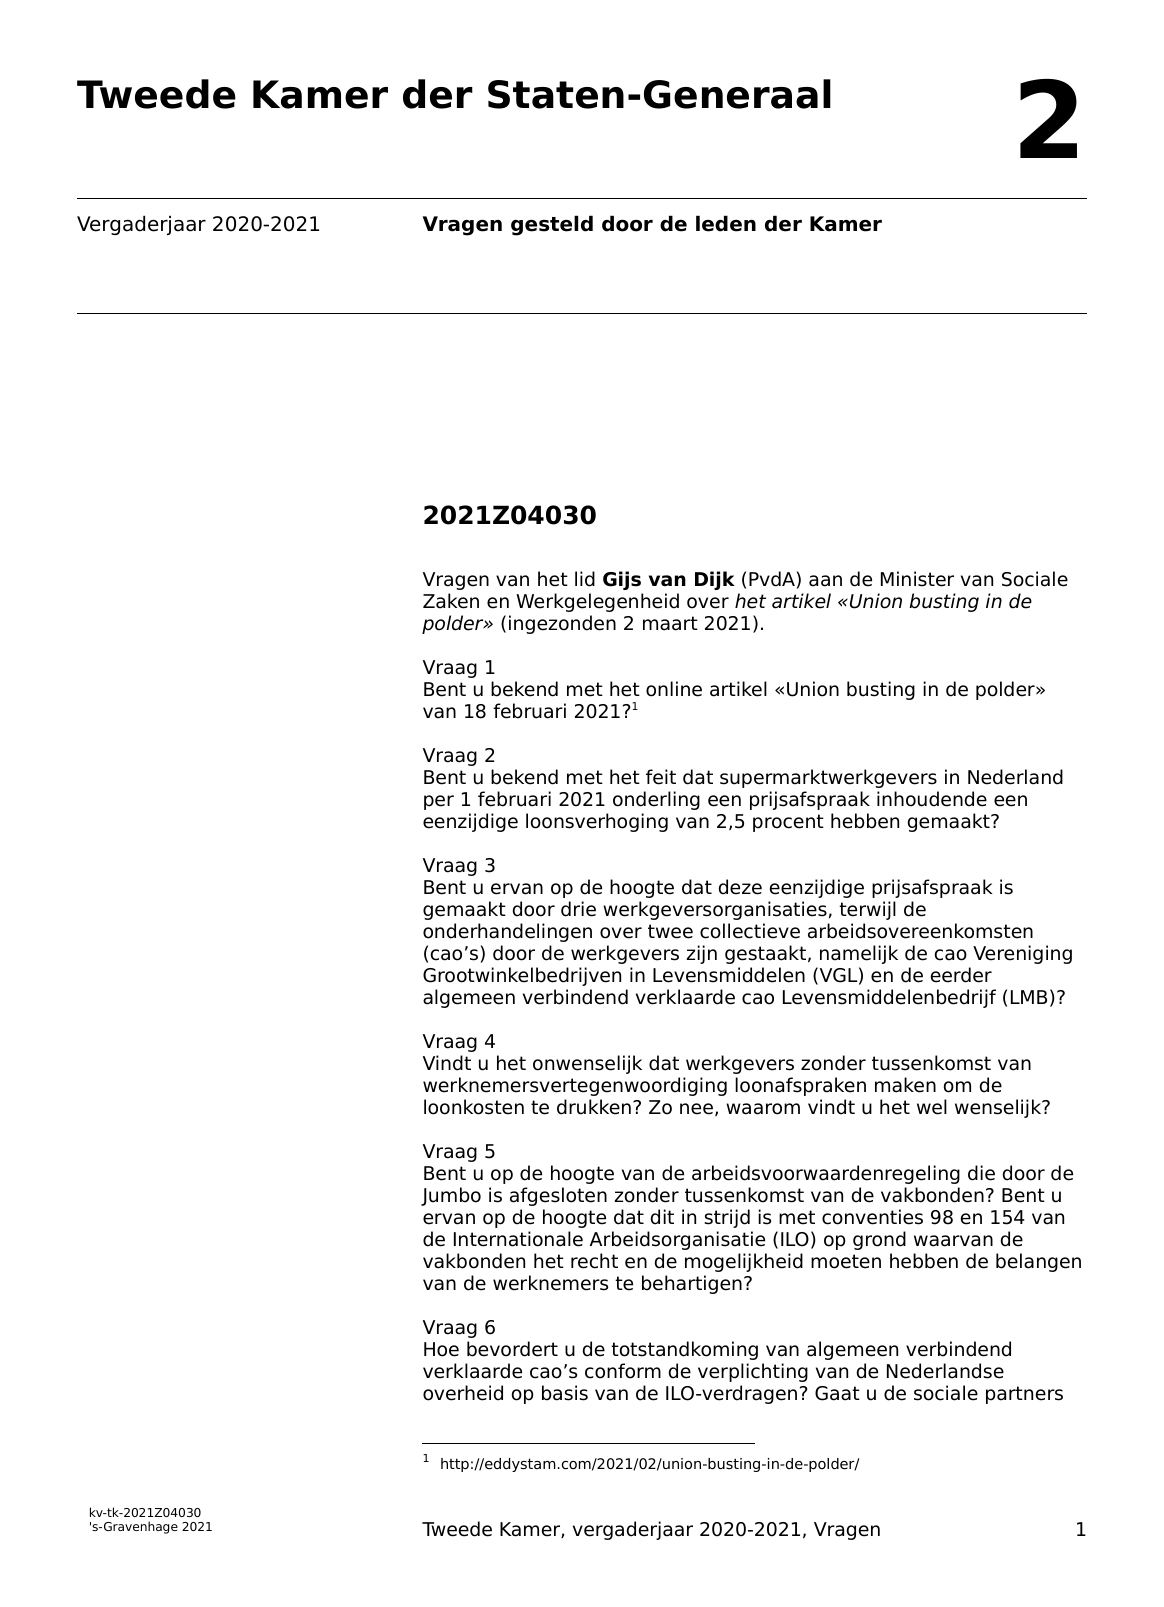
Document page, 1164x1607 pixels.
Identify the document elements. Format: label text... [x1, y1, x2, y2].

text Vindt u het onwenselijk dat werkgevers zonder tussenkomst van werknemersvertegenwoordiging loonafspraken maken om de loonkosten te drukken? Zo nee, waarom vindt u het wel wenselijk? [422, 1053, 1087, 1119]
text kv-tk-2021Z04030 [88, 1506, 323, 1520]
text Vraag 2 [422, 745, 1087, 767]
text Vraag 6 [422, 1317, 1087, 1339]
text 's-Gravenhage 2021 [88, 1520, 323, 1534]
table_cell Vergaderjaar 2020-2021 [77, 199, 422, 313]
text Vraag 4 [422, 1031, 1087, 1053]
text Bent u bekend met het online artikel «Union busting in de polder» van 18 februari 2021? [422, 679, 1087, 723]
text Vraag 1 [422, 657, 1087, 679]
table_header Tweede Kamer der Staten-Generaal [77, 59, 886, 198]
text 2021Z04030 [422, 501, 1087, 531]
text Bent u bekend met het feit dat supermarktwerkgevers in Nederland per 1 februari 2021 onderling een prijsafspraak inhoudende een eenzijdige loonsverhoging van 2,5 procent hebben gemaakt? [422, 767, 1087, 833]
text Bent u op de hoogte van de arbeidsvoorwaardenregeling die door de Jumbo is afgesloten zonder tussenkomst van de vakbonden? Bent u ervan op de hoogte dat dit in strijd is met conventies 98 en 154 van de Internationale Arbeidsorganisatie (ILO) op grond waarvan de vakbonden het recht en de mogelijkheid moeten hebben de belangen van de werknemers te behartigen? [422, 1163, 1087, 1295]
text http://eddystam.com/2021/02/union-busting-in-de-polder/ [422, 1452, 1087, 1474]
text Vragen van het lid Gijs van Dijk (PvdA) aan de Minister van Sociale Zaken en Werkgelegenheid over het artikel «Union busting in de polder» (ingezonden 2 maart 2021). [422, 569, 1087, 635]
table_cell Vragen gesteld door de leden der Kamer [422, 199, 1087, 313]
text Vraag 3 [422, 855, 1087, 877]
text Vraag 5 [422, 1141, 1087, 1163]
text Bent u ervan op de hoogte dat deze eenzijdige prijsafspraak is gemaakt door drie werkgeversorganisaties, terwijl de onderhandelingen over twee collectieve arbeidsovereenkomsten (cao’s) door de werkgevers zijn gestaakt, namelijk de cao Vereniging Grootwinkelbedrijven in Levensmiddelen (VGL) en de eerder algemeen verbindend verklaarde cao Levensmiddelenbedrijf (LMB)? [422, 877, 1087, 1009]
table_header 2 [886, 59, 1087, 198]
text Hoe bevordert u de totstandkoming van algemeen verbindend verklaarde cao’s conform de verplichting van de Nederlandse overheid op basis van de ILO-verdragen? Gaat u de sociale partners [422, 1339, 1087, 1405]
